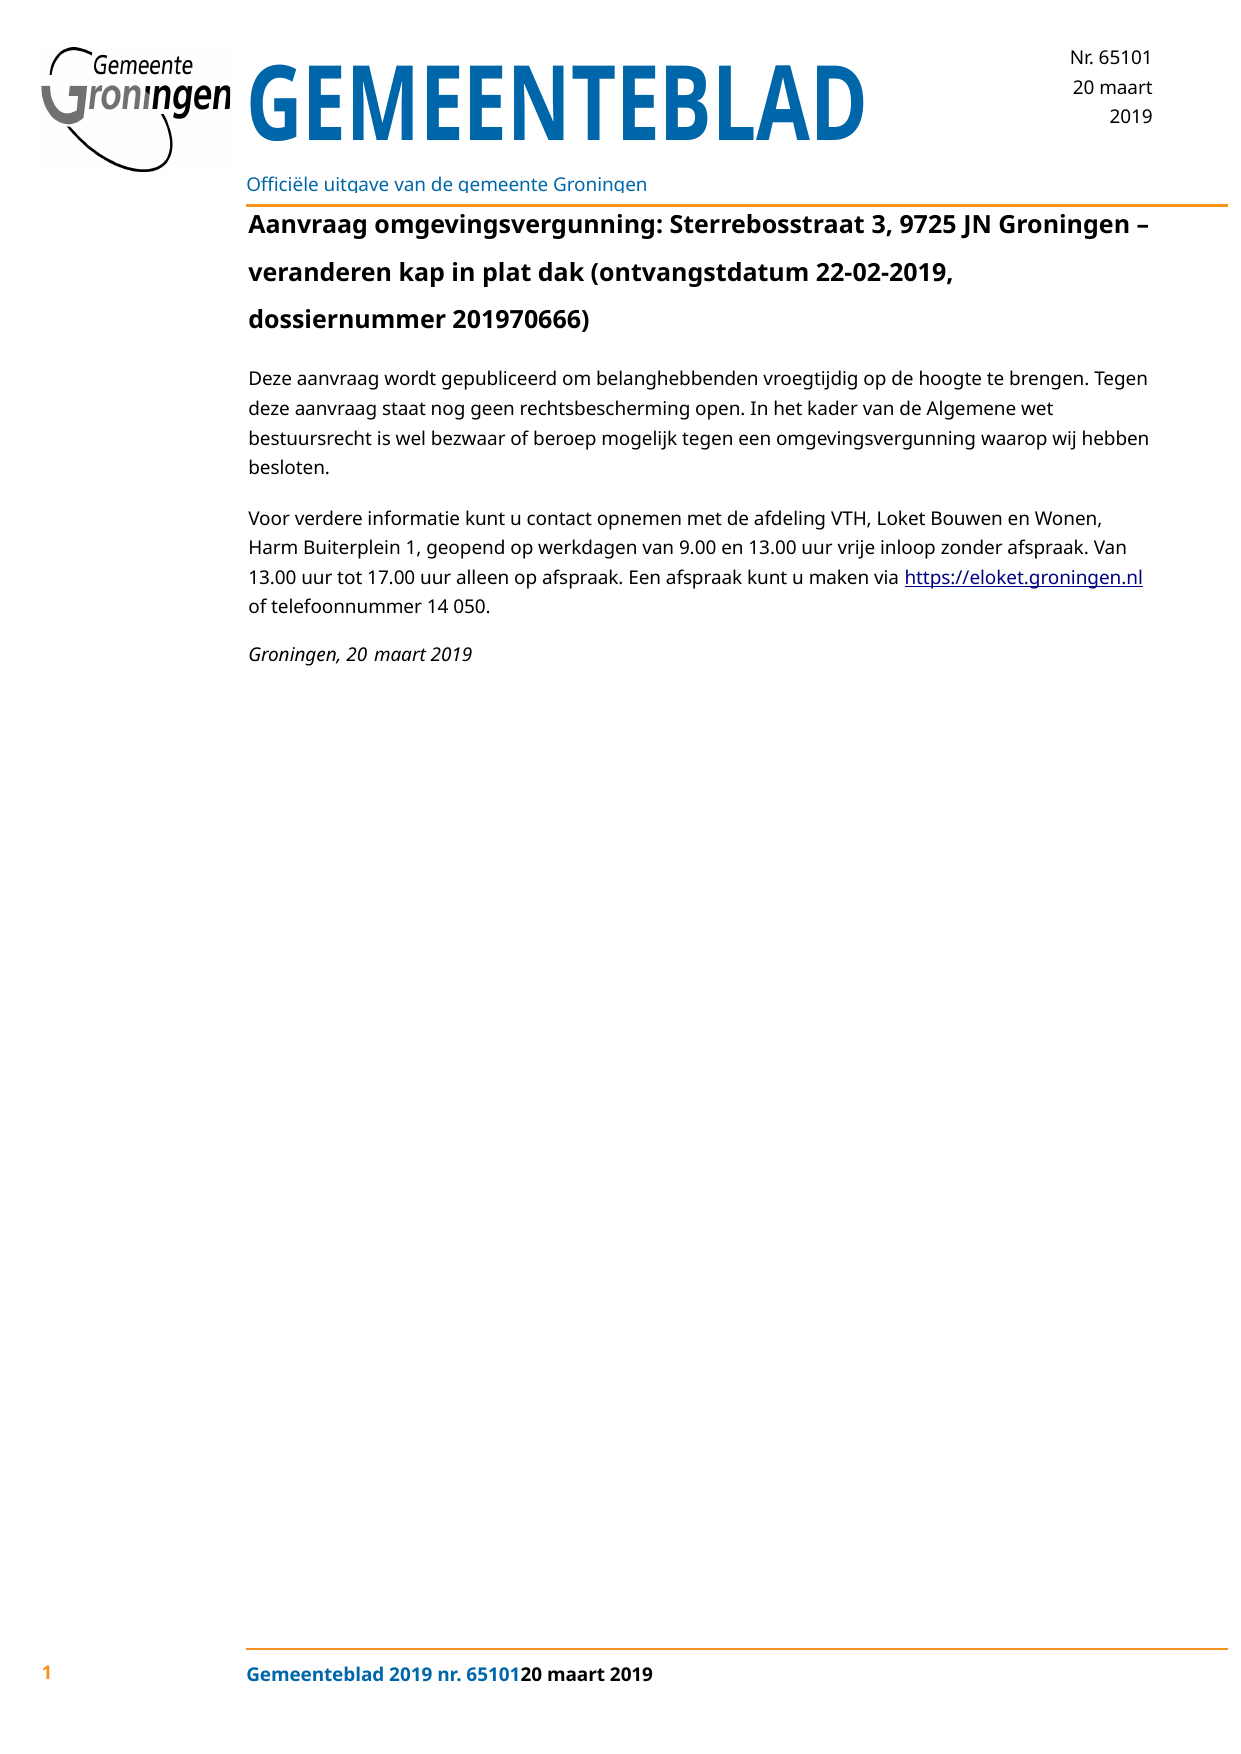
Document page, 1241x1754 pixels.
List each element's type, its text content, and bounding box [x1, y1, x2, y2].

picture [41, 47, 231, 172]
text Aanvraag omgevingsvergunning: Sterrebosstraat 3, 9725 JN Groningen – veranderen kap in plat dak (ontvangstdatum 22-02-2019, dossiernummer 201970666) [248, 207, 1152, 336]
text Deze aanvraag wordt gepubliceerd om belanghebbenden vroegtijdig op de hoogte te brengen. Tegen deze aanvraag staat nog geen rechtsbescherming open. In het kader van de Algemene wet bestuursrecht is wel bezwaar of beroep mogelijk tegen een omgevingsvergunning waarop wij hebben besloten. [248, 366, 1152, 480]
text Groningen, 20 maart 2019 [248, 641, 1152, 667]
text Voor verdere informatie kunt u contact opnemen met de afdeling VTH, Loket Bouwen en Wonen, Harm Buiterplein 1, geopend op werkdagen van 9.00 en 13.00 uur vrije inloop zonder afspraak. Van 13.00 uur tot 17.00 uur alleen op afspraak. Een afspraak kunt u maken via https://eloket.groningen.nl of telefoonnummer 14 050. [248, 505, 1152, 619]
